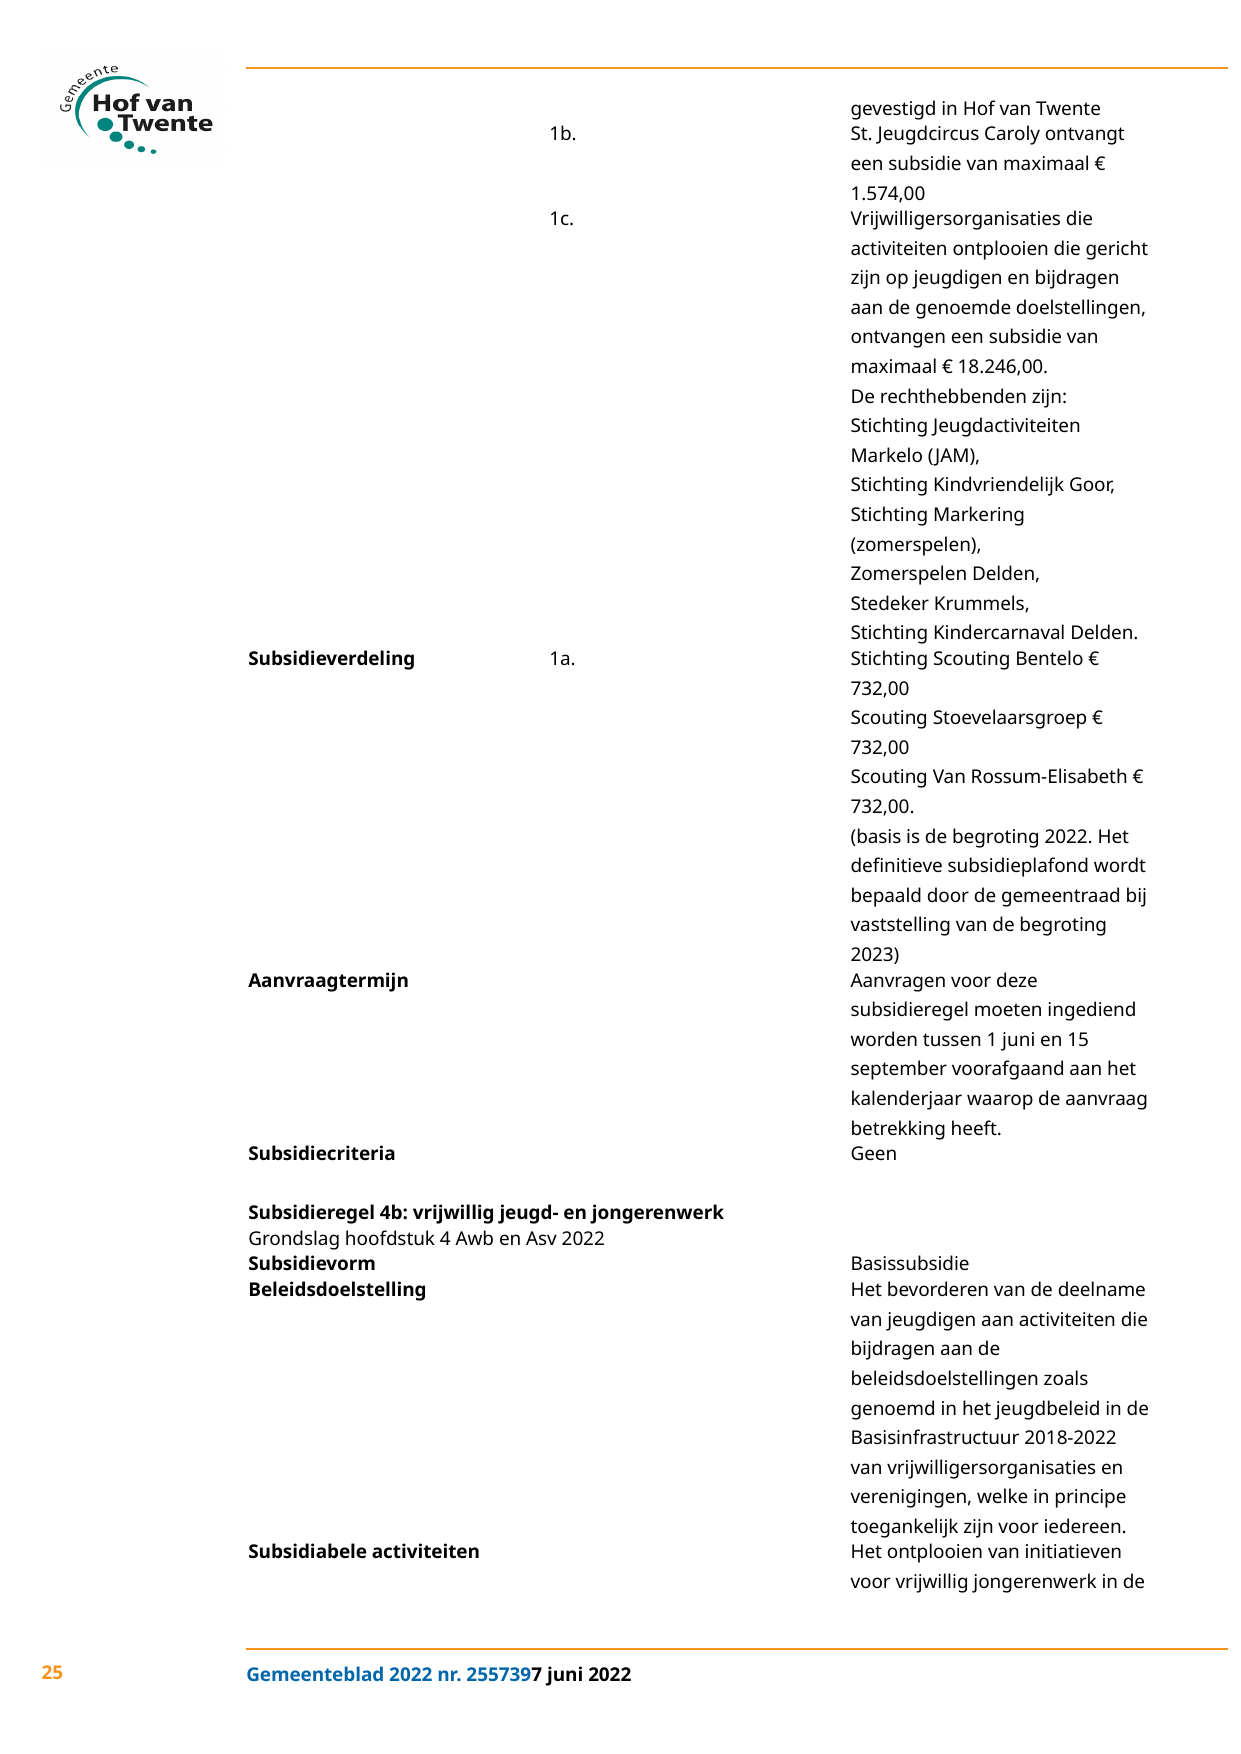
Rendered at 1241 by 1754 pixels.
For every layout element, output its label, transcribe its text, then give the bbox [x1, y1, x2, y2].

table_cell [549, 1276, 850, 1539]
table_cell [248, 205, 549, 645]
picture [41, 47, 231, 172]
table_cell Aanvraagtermijn [248, 967, 549, 1141]
table_cell 1c. [549, 205, 850, 645]
table_cell Subsidiecriteria [248, 1141, 549, 1166]
table_cell [549, 1251, 850, 1276]
table_cell [549, 967, 850, 1141]
table_cell Subsidieverdeling [248, 645, 549, 967]
table_cell Geen [850, 1141, 1152, 1166]
table_cell [549, 1141, 850, 1166]
table_cell gevestigd in Hof van Twente [850, 95, 1152, 121]
table_cell 1b. [549, 121, 850, 205]
table_cell [248, 121, 549, 205]
table_cell Het bevorderen van de deelname van jeugdigen aan activiteiten die bijdragen aan de beleidsdoelstellingen zoals genoemd in het jeugdbeleid in de Basisinfrastructuur 2018-2022 van vrijwilligersorganisaties en verenigingen, welke in principe toegankelijk zijn voor iedereen. [850, 1276, 1152, 1539]
table_cell [549, 1539, 850, 1594]
table_cell Beleidsdoelstelling [248, 1276, 549, 1539]
table_cell 1a. [549, 645, 850, 967]
table_cell St. Jeugdcircus Caroly ontvangt een subsidie van maximaal € 1.574,00 [850, 121, 1152, 205]
table_cell Het ontplooien van initiatieven voor vrijwillig jongerenwerk in de [850, 1539, 1152, 1594]
table_cell Basissubsidie [850, 1251, 1152, 1276]
table_cell Grondslag hoofdstuk 4 Awb en Asv 2022 [248, 1225, 1152, 1251]
table_cell Subsidiabele activiteiten [248, 1539, 549, 1594]
table_cell Aanvragen voor deze subsidieregel moeten ingediend worden tussen 1 juni en 15 september voorafgaand aan het kalenderjaar waarop de aanvraag betrekking heeft. [850, 967, 1152, 1141]
table_cell [248, 95, 549, 121]
table_cell Subsidievorm [248, 1251, 549, 1276]
table_cell [549, 95, 850, 121]
table_cell Stichting Scouting Bentelo € 732,00 Scouting Stoevelaarsgroep € 732,00 Scouting Van Rossum-Elisabeth € 732,00. (basis is de begroting 2022. Het definitieve subsidieplafond wordt bepaald door de gemeentraad bij vaststelling van de begroting 2023) [850, 645, 1152, 967]
table_cell Vrijwilligersorganisaties die activiteiten ontplooien die gericht zijn op jeugdigen en bijdragen aan de genoemde doelstellingen, ontvangen een subsidie van maximaal € 18.246,00. De rechthebbenden zijn: Stichting Jeugdactiviteiten Markelo (JAM), Stichting Kindvriendelijk Goor, Stichting Markering (zomerspelen), Zomerspelen Delden, Stedeker Krummels, Stichting Kindercarnaval Delden. [850, 205, 1152, 645]
table_header Subsidieregel 4b: vrijwillig jeugd- en jongerenwerk [248, 1199, 1152, 1225]
